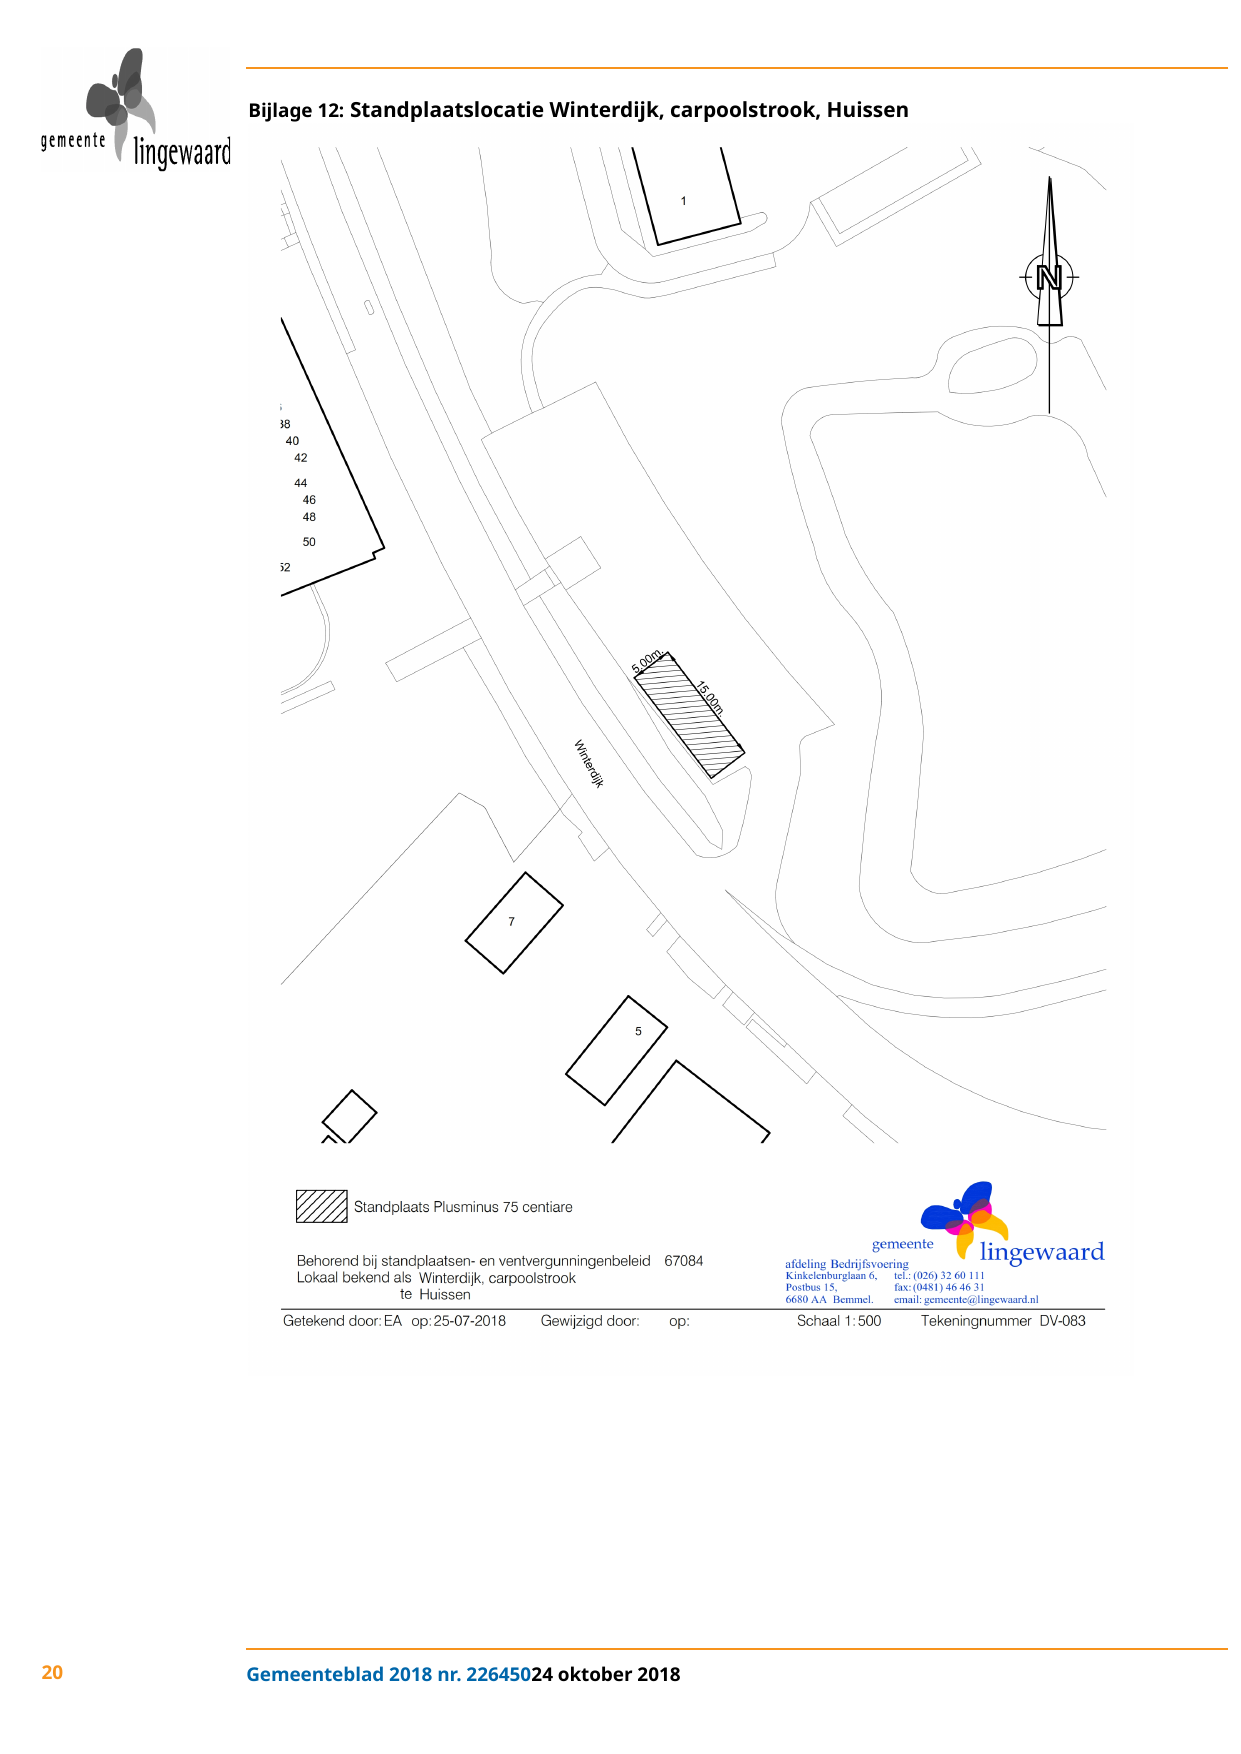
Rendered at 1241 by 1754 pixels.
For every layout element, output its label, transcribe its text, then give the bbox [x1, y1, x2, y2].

picture [41, 47, 231, 172]
text Bijlage 12: Standplaatslocatie Winterdijk, carpoolstrook, Huissen [248, 95, 1152, 123]
picture [248, 123, 1134, 1376]
